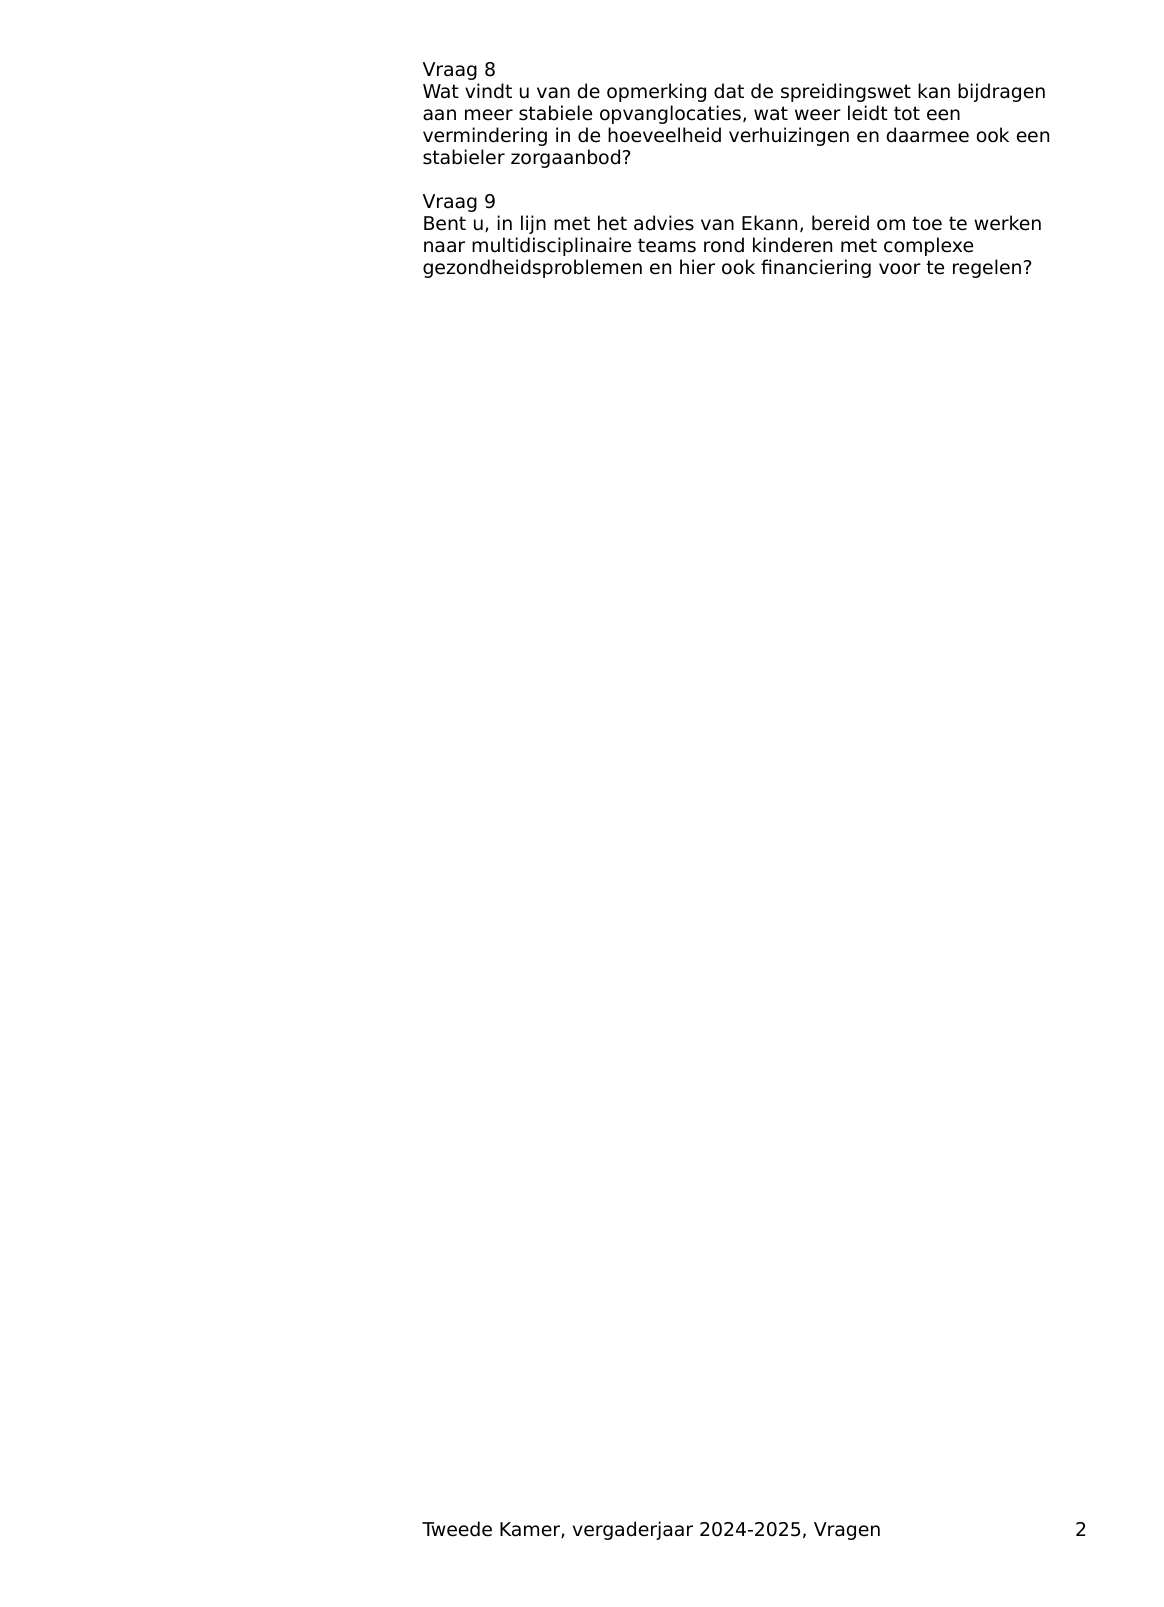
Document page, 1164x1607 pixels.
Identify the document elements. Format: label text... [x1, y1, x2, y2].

text Vraag 8 [422, 59, 1087, 81]
text Bent u, in lijn met het advies van Ekann, bereid om toe te werken naar multidisciplinaire teams rond kinderen met complexe gezondheidsproblemen en hier ook financiering voor te regelen? [422, 213, 1087, 279]
text Wat vindt u van de opmerking dat de spreidingswet kan bijdragen aan meer stabiele opvanglocaties, wat weer leidt tot een vermindering in de hoeveelheid verhuizingen en daarmee ook een stabieler zorgaanbod? [422, 81, 1087, 169]
text Vraag 9 [422, 191, 1087, 213]
